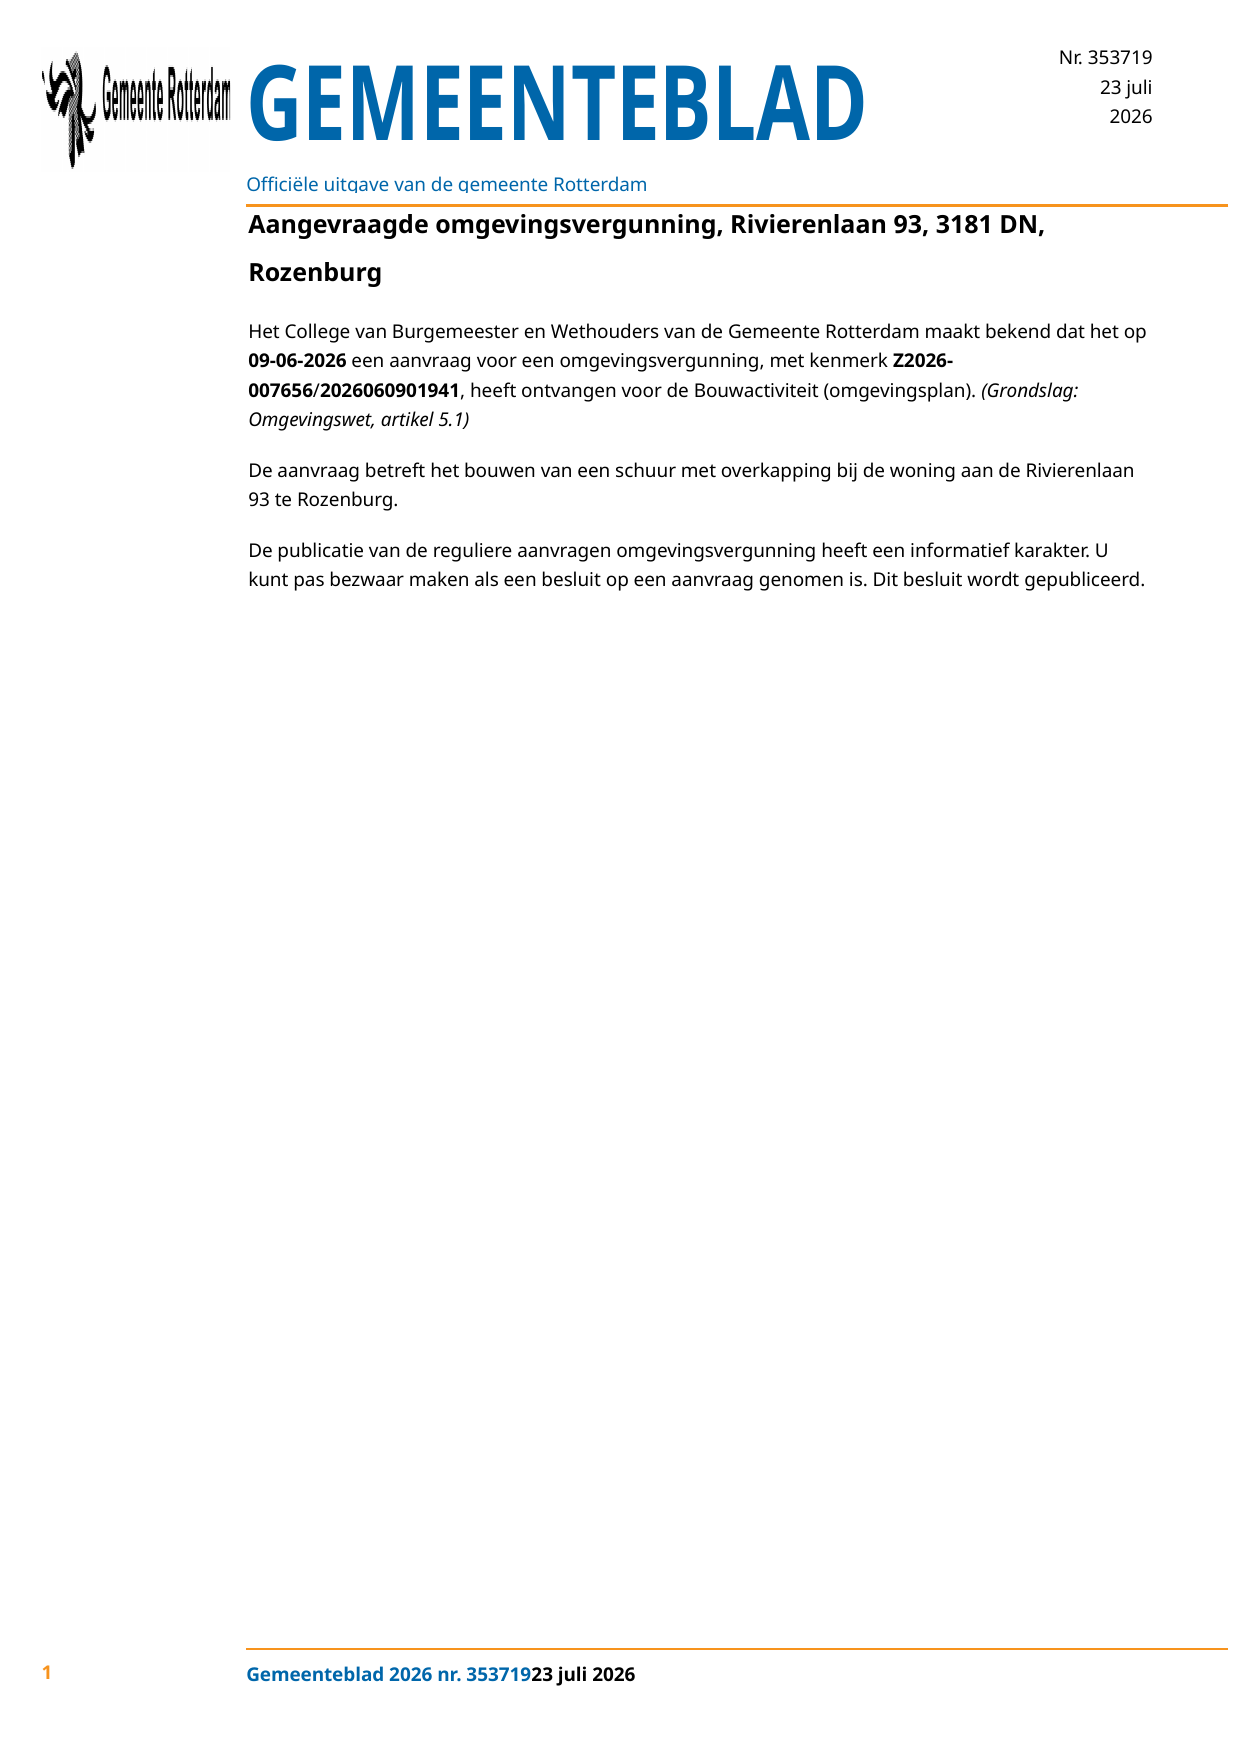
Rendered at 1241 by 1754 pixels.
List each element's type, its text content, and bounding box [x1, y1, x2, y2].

text De publicatie van de reguliere aanvragen omgevingsvergunning heeft een informatief karakter. U kunt pas bezwaar maken als een besluit op een aanvraag genomen is. Dit besluit wordt gepubliceerd. [248, 537, 1152, 592]
text Het College van Burgemeester en Wethouders van de Gemeente Rotterdam maakt bekend dat het op 09-06-2026 een aanvraag voor een omgevingsvergunning, met kenmerk Z2026-007656/2026060901941, heeft ontvangen voor de Bouwactiviteit (omgevingsplan). (Grondslag: Omgevingswet, artikel 5.1) [248, 318, 1152, 432]
text Aangevraagde omgevingsvergunning, Rivierenlaan 93, 3181 DN, Rozenburg [248, 207, 1152, 288]
picture [41, 47, 231, 172]
text De aanvraag betreft het bouwen van een schuur met overkapping bij de woning aan de Rivierenlaan 93 te Rozenburg. [248, 457, 1152, 512]
